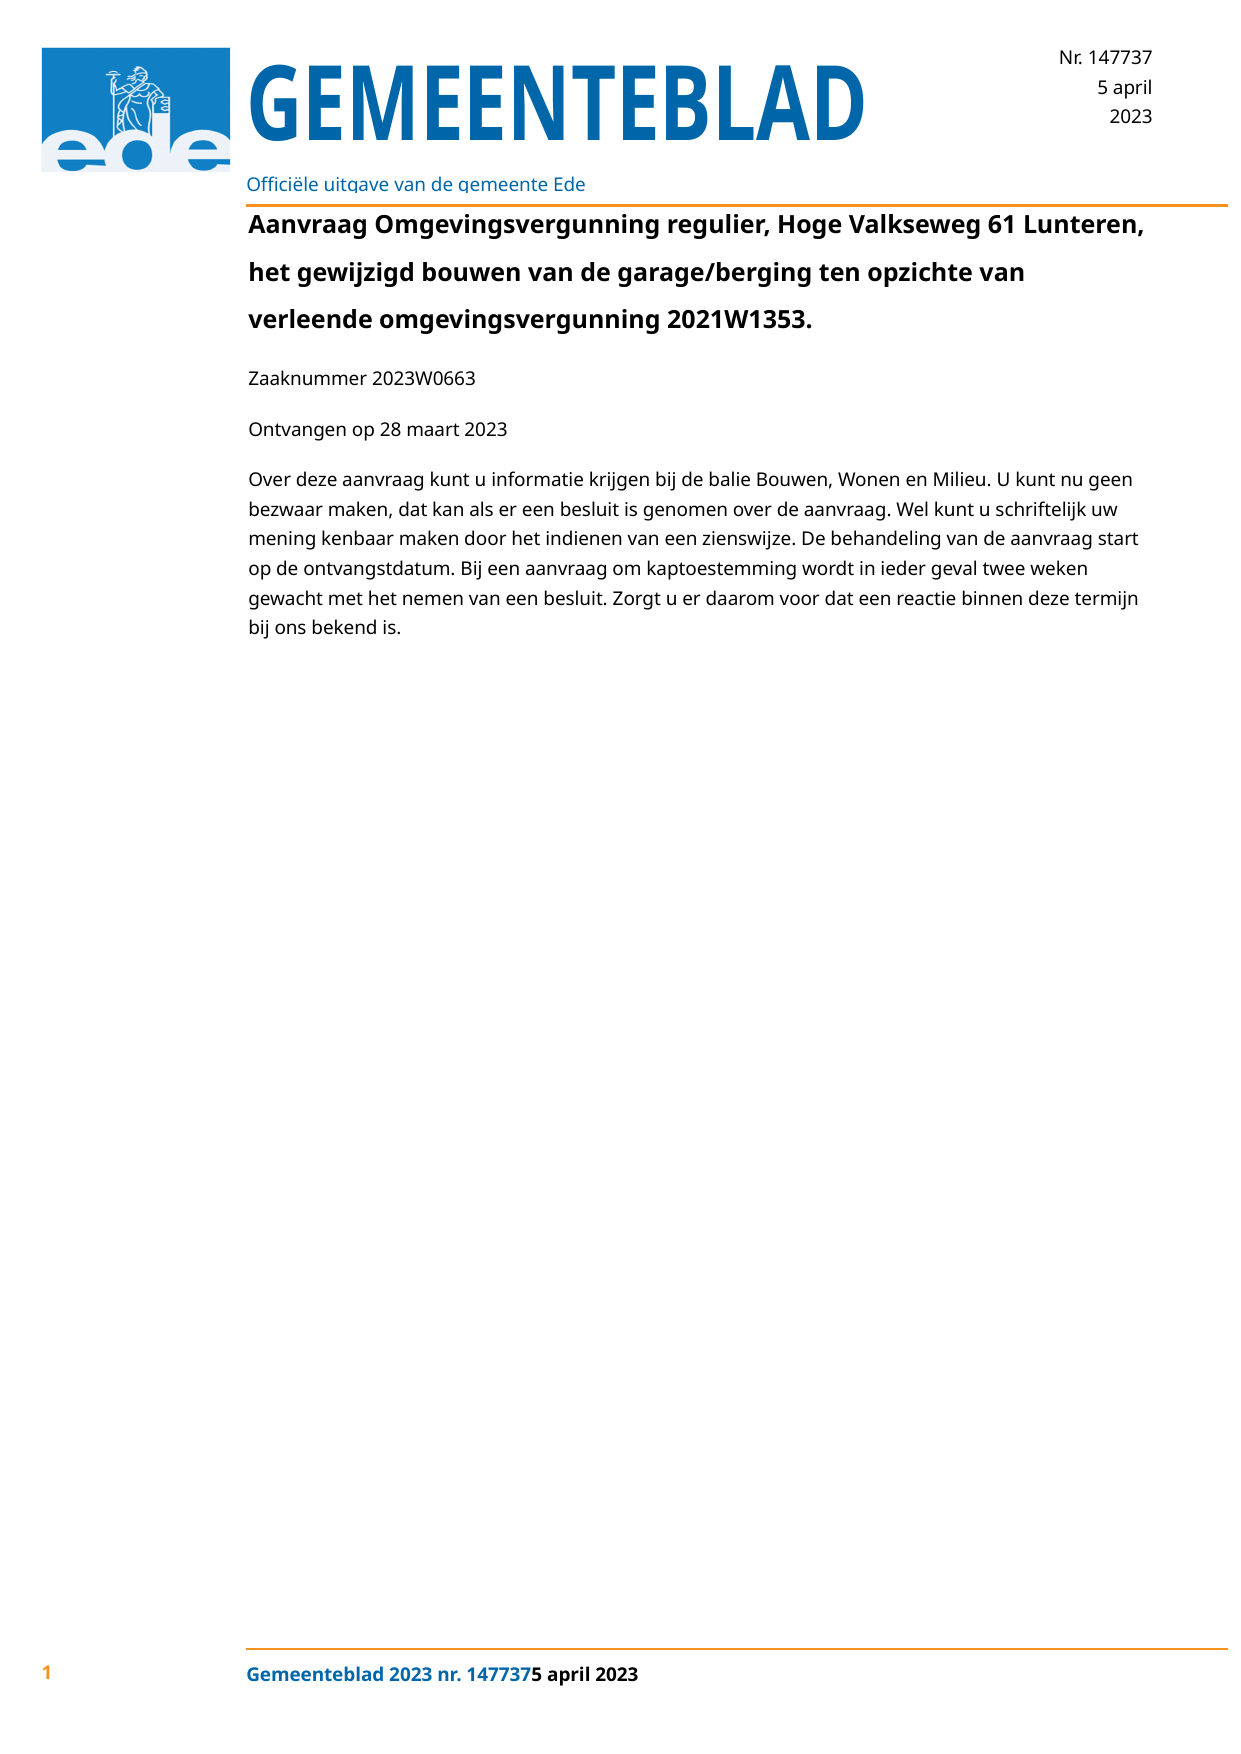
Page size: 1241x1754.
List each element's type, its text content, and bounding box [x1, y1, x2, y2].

text Ontvangen op 28 maart 2023 [248, 416, 1152, 442]
text Aanvraag Omgevingsvergunning regulier, Hoge Valkseweg 61 Lunteren, het gewijzigd bouwen van de garage/berging ten opzichte van verleende omgevingsvergunning 2021W1353. [248, 207, 1152, 336]
picture [41, 47, 231, 172]
text Zaaknummer 2023W0663 [248, 366, 1152, 391]
text Over deze aanvraag kunt u informatie krijgen bij de balie Bouwen, Wonen en Milieu. U kunt nu geen bezwaar maken, dat kan als er een besluit is genomen over de aanvraag. Wel kunt u schriftelijk uw mening kenbaar maken door het indienen van een zienswijze. De behandeling van de aanvraag start op de ontvangstdatum. Bij een aanvraag om kaptoestemming wordt in ieder geval twee weken gewacht met het nemen van een besluit. Zorgt u er daarom voor dat een reactie binnen deze termijn bij ons bekend is. [248, 466, 1152, 640]
